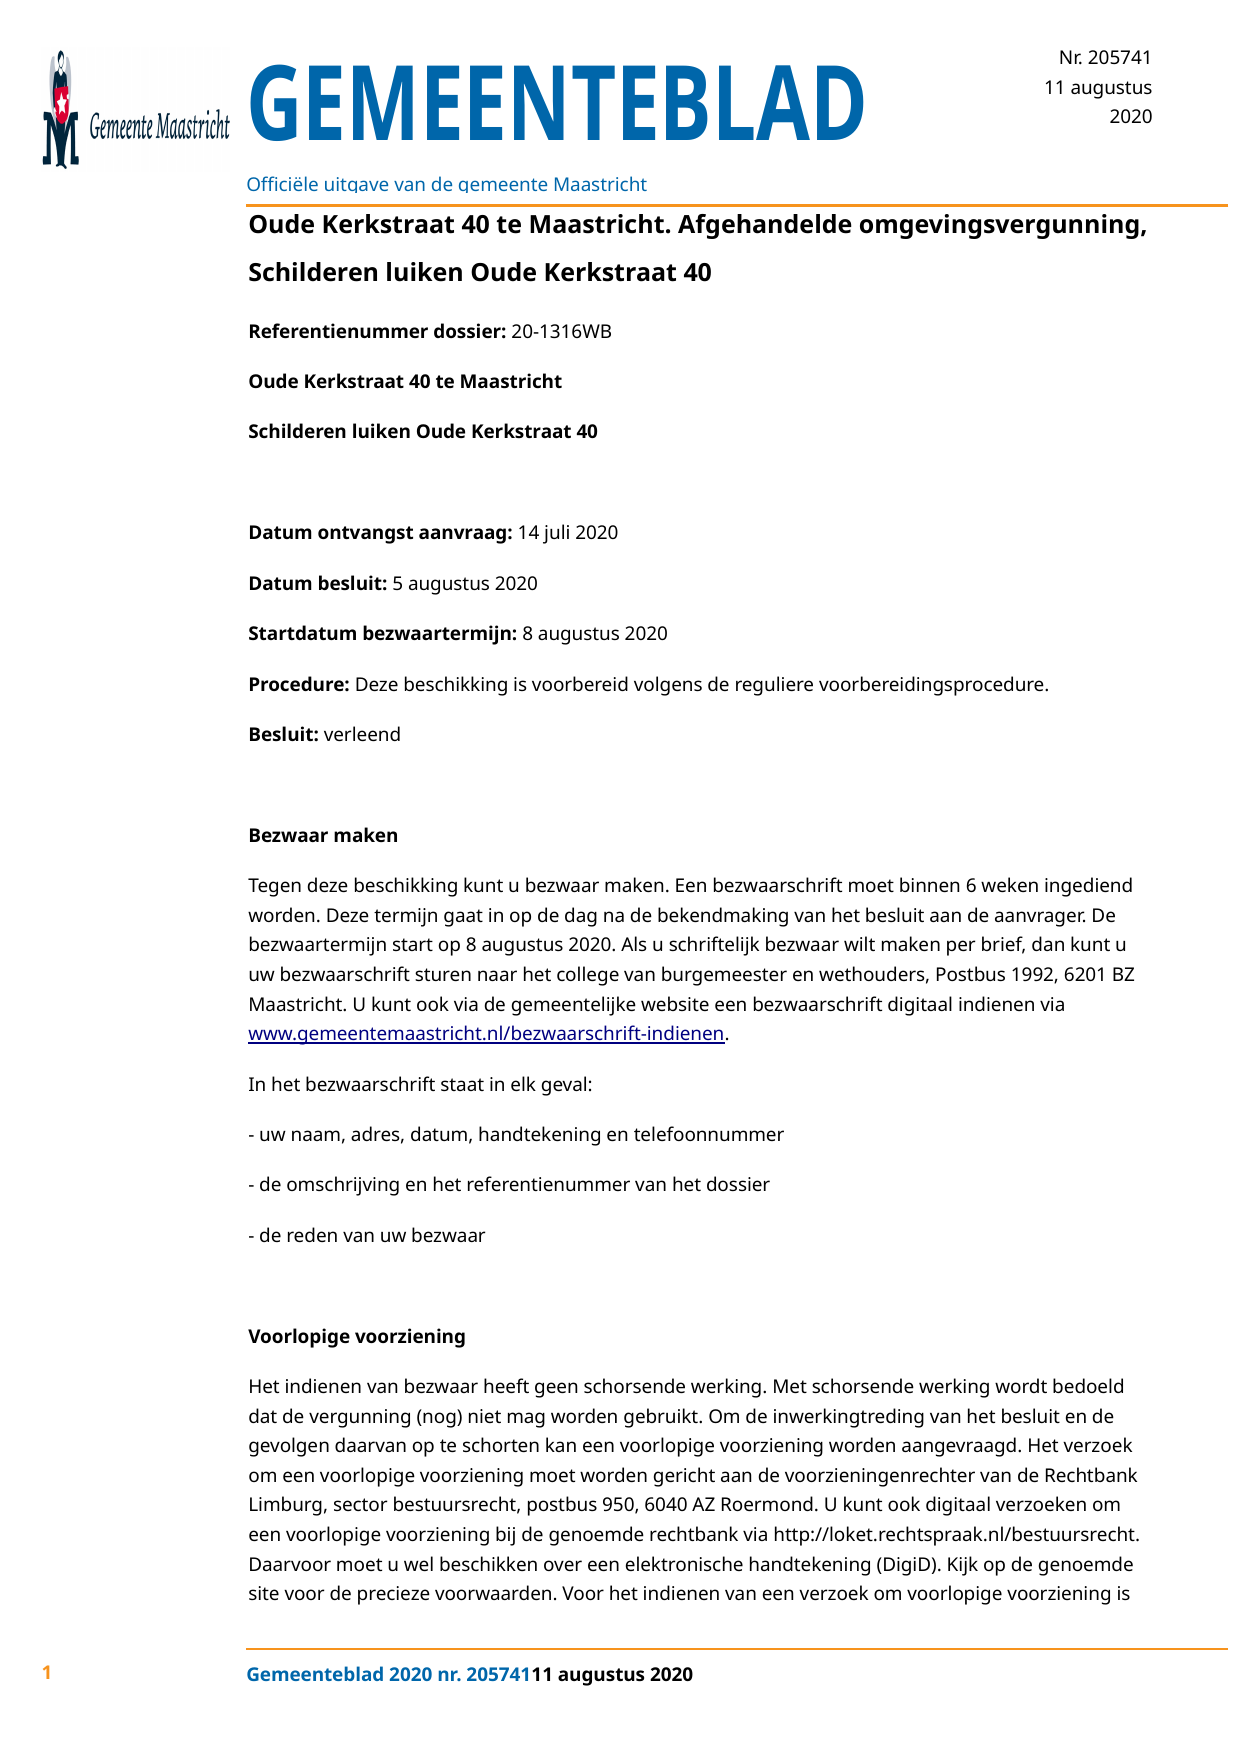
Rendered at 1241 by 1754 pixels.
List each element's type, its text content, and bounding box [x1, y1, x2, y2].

text Tegen deze beschikking kunt u bezwaar maken. Een bezwaarschrift moet binnen 6 weken ingediend worden. Deze termijn gaat in op de dag na de bekendmaking van het besluit aan de aanvrager. De bezwaartermijn start op 8 augustus 2020. Als u schriftelijk bezwaar wilt maken per brief, dan kunt u uw bezwaarschrift sturen naar het college van burgemeester en wethouders, Postbus 1992, 6201 BZ Maastricht. U kunt ook via de gemeentelijke website een bezwaarschrift digitaal indienen via www.gemeentemaastricht.nl/bezwaarschrift-indienen. [248, 872, 1152, 1046]
text Oude Kerkstraat 40 te Maastricht [248, 368, 1152, 394]
text Procedure: Deze beschikking is voorbereid volgens de reguliere voorbereidingsprocedure. [248, 671, 1152, 697]
text Het indienen van bezwaar heeft geen schorsende werking. Met schorsende werking wordt bedoeld dat de vergunning (nog) niet mag worden gebruikt. Om de inwerkingtreding van het besluit en de gevolgen daarvan op te schorten kan een voorlopige voorziening worden aangevraagd. Het verzoek om een voorlopige voorziening moet worden gericht aan de voorzieningenrechter van de Rechtbank Limburg, sector bestuursrecht, postbus 950, 6040 AZ Roermond. U kunt ook digitaal verzoeken om een voorlopige voorziening bij de genoemde rechtbank via http://loket.rechtspraak.nl/bestuursrecht. Daarvoor moet u wel beschikken over een elektronische handtekening (DigiD). Kijk op de genoemde site voor de precieze voorwaarden. Voor het indienen van een verzoek om voorlopige voorziening is [248, 1373, 1152, 1606]
text Bezwaar maken [248, 822, 1152, 848]
text Referentienummer dossier: 20-1316WB [248, 318, 1152, 344]
text Voorlopige voorziening [248, 1323, 1152, 1349]
text - de omschrijving en het referentienummer van het dossier [248, 1172, 1152, 1197]
text Startdatum bezwaartermijn: 8 augustus 2020 [248, 620, 1152, 646]
text - de reden van uw bezwaar [248, 1222, 1152, 1248]
text - uw naam, adres, datum, handtekening en telefoonnummer [248, 1121, 1152, 1147]
picture [41, 47, 231, 172]
text Datum ontvangst aanvraag: 14 juli 2020 [248, 519, 1152, 545]
text Datum besluit: 5 augustus 2020 [248, 570, 1152, 596]
text Besluit: verleend [248, 721, 1152, 747]
text Oude Kerkstraat 40 te Maastricht. Afgehandelde omgevingsvergunning, Schilderen luiken Oude Kerkstraat 40 [248, 207, 1152, 288]
text In het bezwaarschrift staat in elk geval: [248, 1071, 1152, 1097]
text Schilderen luiken Oude Kerkstraat 40 [248, 419, 1152, 444]
